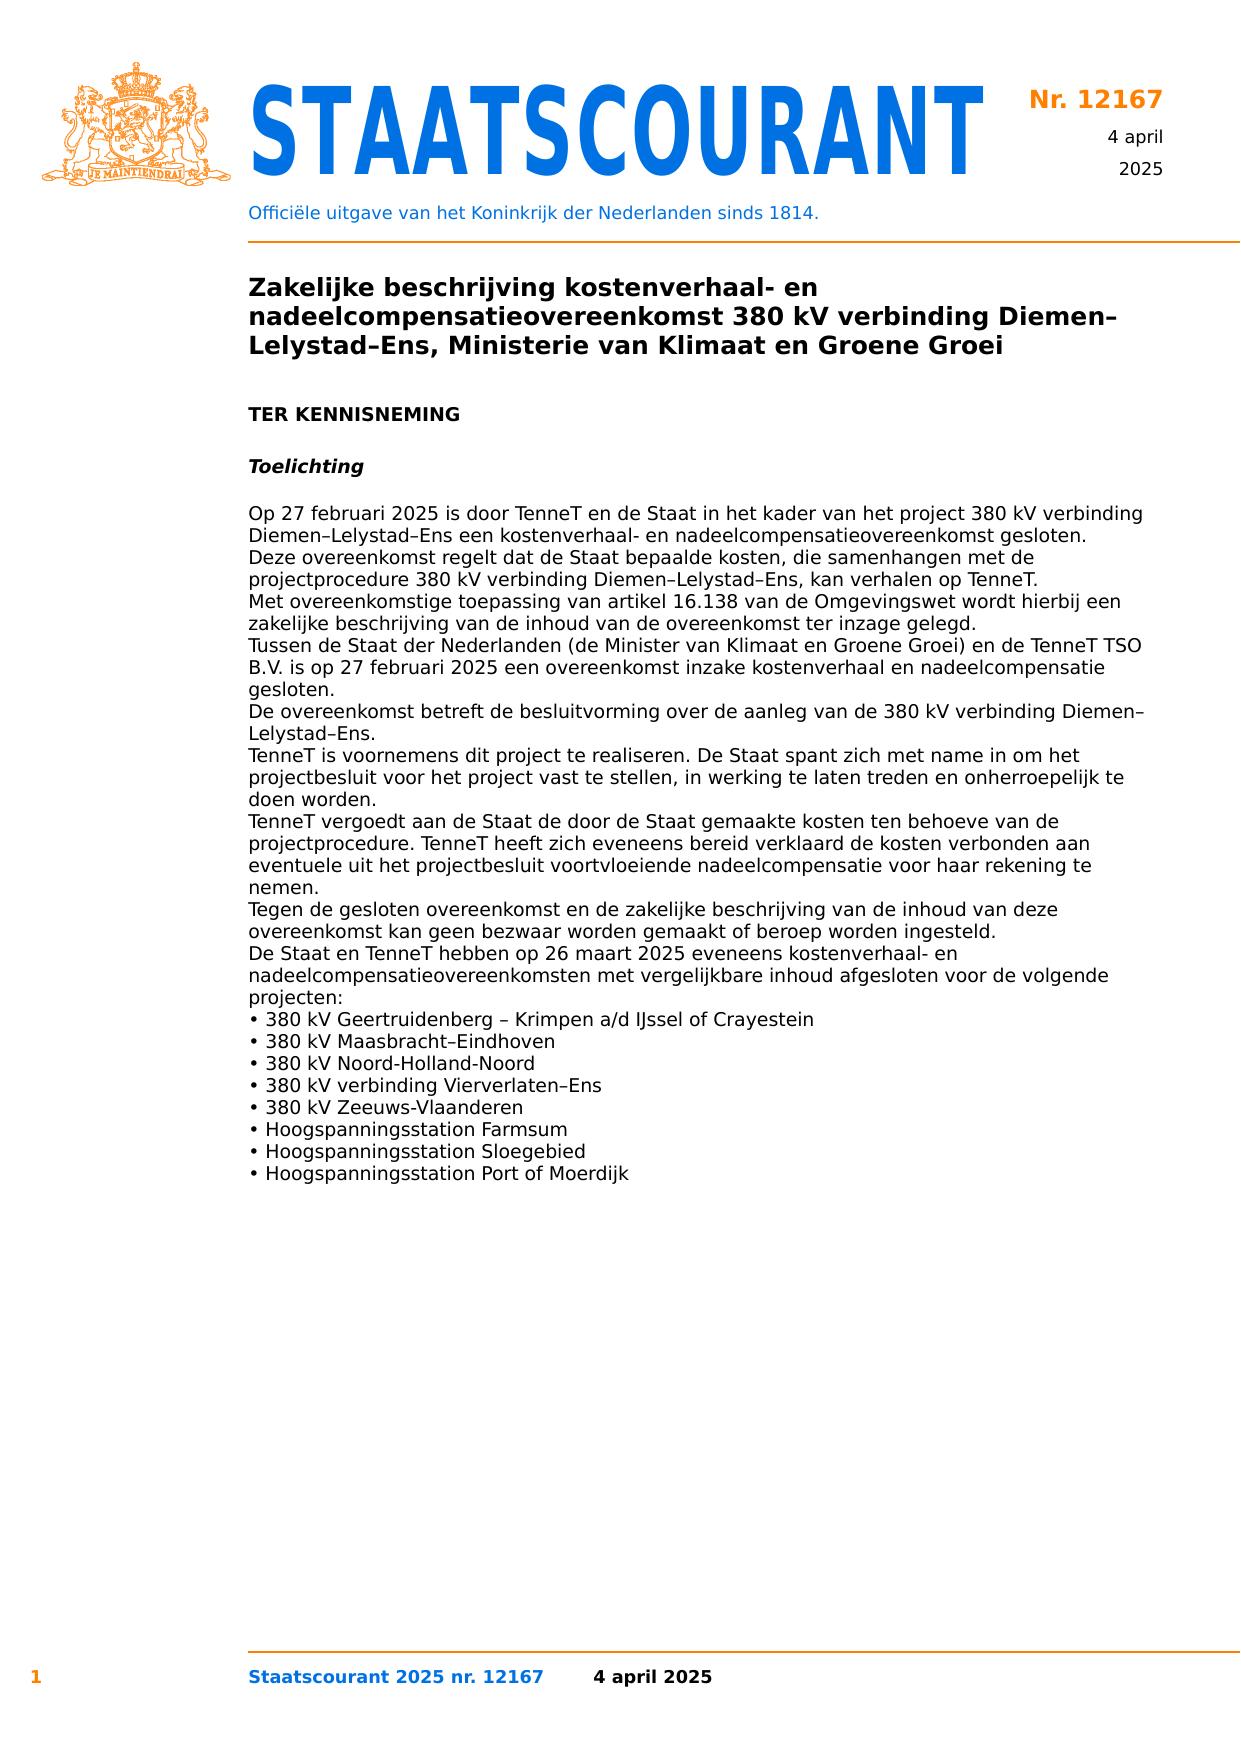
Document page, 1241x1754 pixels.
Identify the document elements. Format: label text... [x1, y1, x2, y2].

text • 380 kV Geertruidenberg – Krimpen a/d IJssel of Crayestein [248, 1009, 1163, 1031]
text • 380 kV Maasbracht–Eindhoven [248, 1031, 1163, 1053]
text • Hoogspanningsstation Farmsum [248, 1119, 1163, 1141]
text • 380 kV verbinding Vierverlaten–Ens [248, 1075, 1163, 1097]
text De Staat en TenneT hebben op 26 maart 2025 eveneens kostenverhaal- en nadeelcompensatieovereenkomsten met vergelijkbare inhoud afgesloten voor de volgende projecten: [248, 943, 1163, 1009]
subtitle Zakelijke beschrijving kostenverhaal- en nadeelcompensatieovereenkomst 380 kV verbinding Diemen–Lelystad–Ens, Ministerie van Klimaat en Groene Groei [248, 273, 1163, 361]
text Tegen de gesloten overeenkomst en de zakelijke beschrijving van de inhoud van deze overeenkomst kan geen bezwaar worden gemaakt of beroep worden ingesteld. [248, 899, 1163, 943]
text Met overeenkomstige toepassing van artikel 16.138 van de Omgevingswet wordt hierbij een zakelijke beschrijving van de inhoud van de overeenkomst ter inzage gelegd. [248, 591, 1163, 635]
table_cell 2025 [998, 153, 1240, 203]
text • 380 kV Noord-Holland-Noord [248, 1053, 1163, 1075]
picture [41, 62, 231, 186]
text Deze overeenkomst regelt dat de Staat bepaalde kosten, die samenhangen met de projectprocedure 380 kV verbinding Diemen–Lelystad–Ens, kan verhalen op TenneT. [248, 547, 1163, 591]
text Op 27 februari 2025 is door TenneT en de Staat in het kader van het project 380 kV verbinding Diemen–Lelystad–Ens een kostenverhaal- en nadeelcompensatieovereenkomst gesloten. [248, 503, 1163, 547]
table_header Nr. 12167 [998, 62, 1240, 121]
table_header STAATSCOURANT [248, 62, 998, 203]
text De overeenkomst betreft de besluitvorming over de aanleg van de 380 kV verbinding Diemen–Lelystad–Ens. [248, 701, 1163, 745]
text • Hoogspanningsstation Sloegebied [248, 1141, 1163, 1163]
text • 380 kV Zeeuws-Vlaanderen [248, 1097, 1163, 1119]
text Tussen de Staat der Nederlanden (de Minister van Klimaat en Groene Groei) en de TenneT TSO B.V. is op 27 februari 2025 een overeenkomst inzake kostenverhaal en nadeelcompensatie gesloten. [248, 635, 1163, 701]
table_header [25, 62, 248, 241]
table_cell Officiële uitgave van het Koninkrijk der Nederlanden sinds 1814. [248, 203, 1240, 241]
subtitle Toelichting [248, 456, 1163, 478]
table_cell 4 april [998, 121, 1240, 153]
subtitle TER KENNISNEMING [248, 404, 1163, 426]
text TenneT is voornemens dit project te realiseren. De Staat spant zich met name in om het projectbesluit voor het project vast te stellen, in werking te laten treden en onherroepelijk te doen worden. [248, 745, 1163, 811]
text TenneT vergoedt aan de Staat de door de Staat gemaakte kosten ten behoeve van de projectprocedure. TenneT heeft zich eveneens bereid verklaard de kosten verbonden aan eventuele uit het projectbesluit voortvloeiende nadeelcompensatie voor haar rekening te nemen. [248, 811, 1163, 899]
text • Hoogspanningsstation Port of Moerdijk [248, 1163, 1163, 1184]
